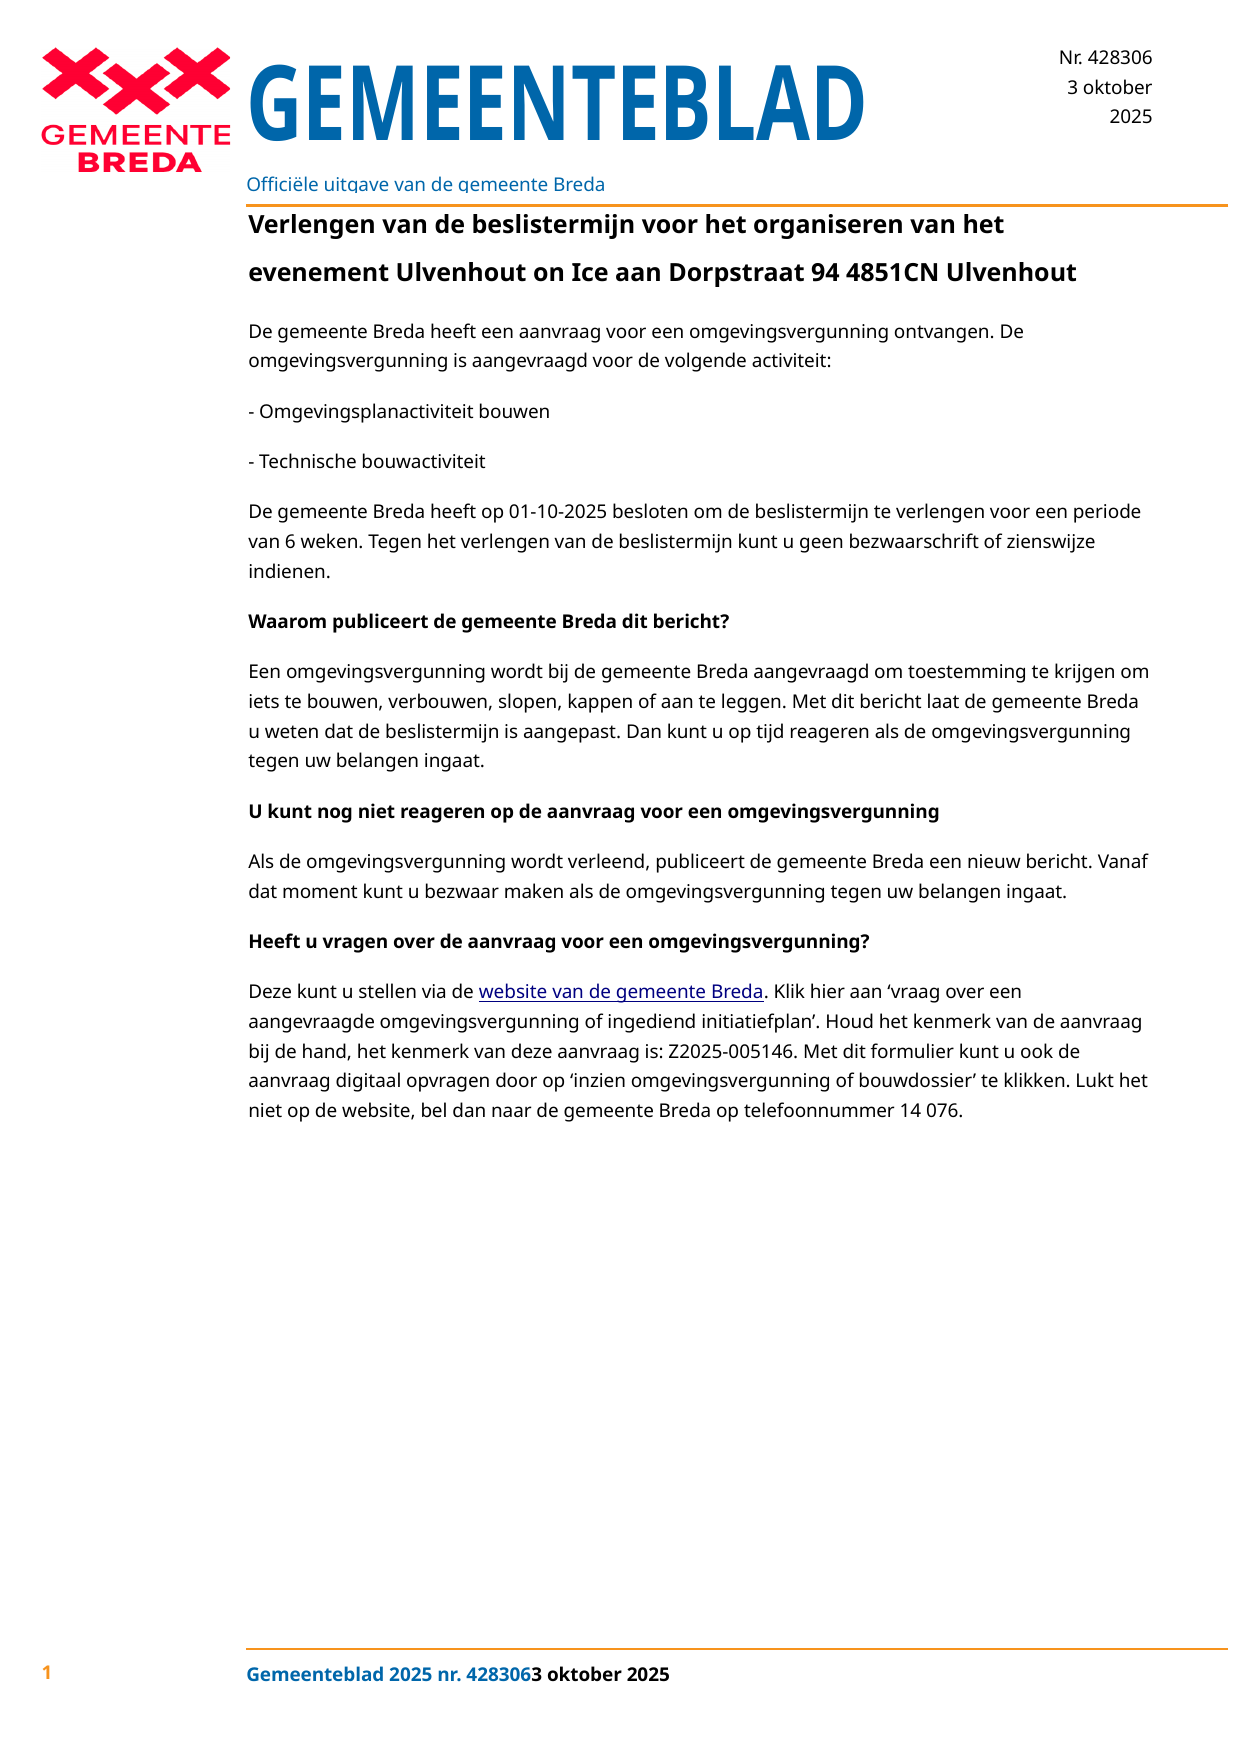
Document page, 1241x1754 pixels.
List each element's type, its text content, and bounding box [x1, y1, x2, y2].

text De gemeente Breda heeft een aanvraag voor een omgevingsvergunning ontvangen. De omgevingsvergunning is aangevraagd voor de volgende activiteit: [248, 318, 1152, 373]
text Een omgevingsvergunning wordt bij de gemeente Breda aangevraagd om toestemming te krijgen om iets te bouwen, verbouwen, slopen, kappen of aan te leggen. Met dit bericht laat de gemeente Breda u weten dat de beslistermijn is aangepast. Dan kunt u op tijd reageren als de omgevingsvergunning tegen uw belangen ingaat. [248, 659, 1152, 773]
text - Omgevingsplanactiviteit bouwen [248, 398, 1152, 424]
text Als de omgevingsvergunning wordt verleend, publiceert de gemeente Breda een nieuw bericht. Vanaf dat moment kunt u bezwaar maken als de omgevingsvergunning tegen uw belangen ingaat. [248, 848, 1152, 904]
text De gemeente Breda heeft op 01-10-2025 besloten om de beslistermijn te verlengen voor een periode van 6 weken. Tegen het verlengen van de beslistermijn kunt u geen bezwaarschrift of zienswijze indienen. [248, 499, 1152, 584]
text Verlengen van de beslistermijn voor het organiseren van het evenement Ulvenhout on Ice aan Dorpstraat 94 4851CN Ulvenhout [248, 207, 1152, 288]
text Heeft u vragen over de aanvraag voor een omgevingsvergunning? [248, 928, 1152, 954]
text Waarom publiceert de gemeente Breda dit bericht? [248, 608, 1152, 634]
text - Technische bouwactiviteit [248, 448, 1152, 474]
text U kunt nog niet reageren op de aanvraag voor een omgevingsvergunning [248, 798, 1152, 824]
picture [41, 47, 231, 172]
text Deze kunt u stellen via de website van de gemeente Breda. Klik hier aan ‘vraag over een aangevraagde omgevingsvergunning of ingediend initiatiefplan’. Houd het kenmerk van de aanvraag bij de hand, het kenmerk van deze aanvraag is: Z2025-005146. Met dit formulier kunt u ook de aanvraag digitaal opvragen door op ‘inzien omgevingsvergunning of bouwdossier’ te klikken. Lukt het niet op de website, bel dan naar de gemeente Breda op telefoonnummer 14 076. [248, 979, 1152, 1123]
